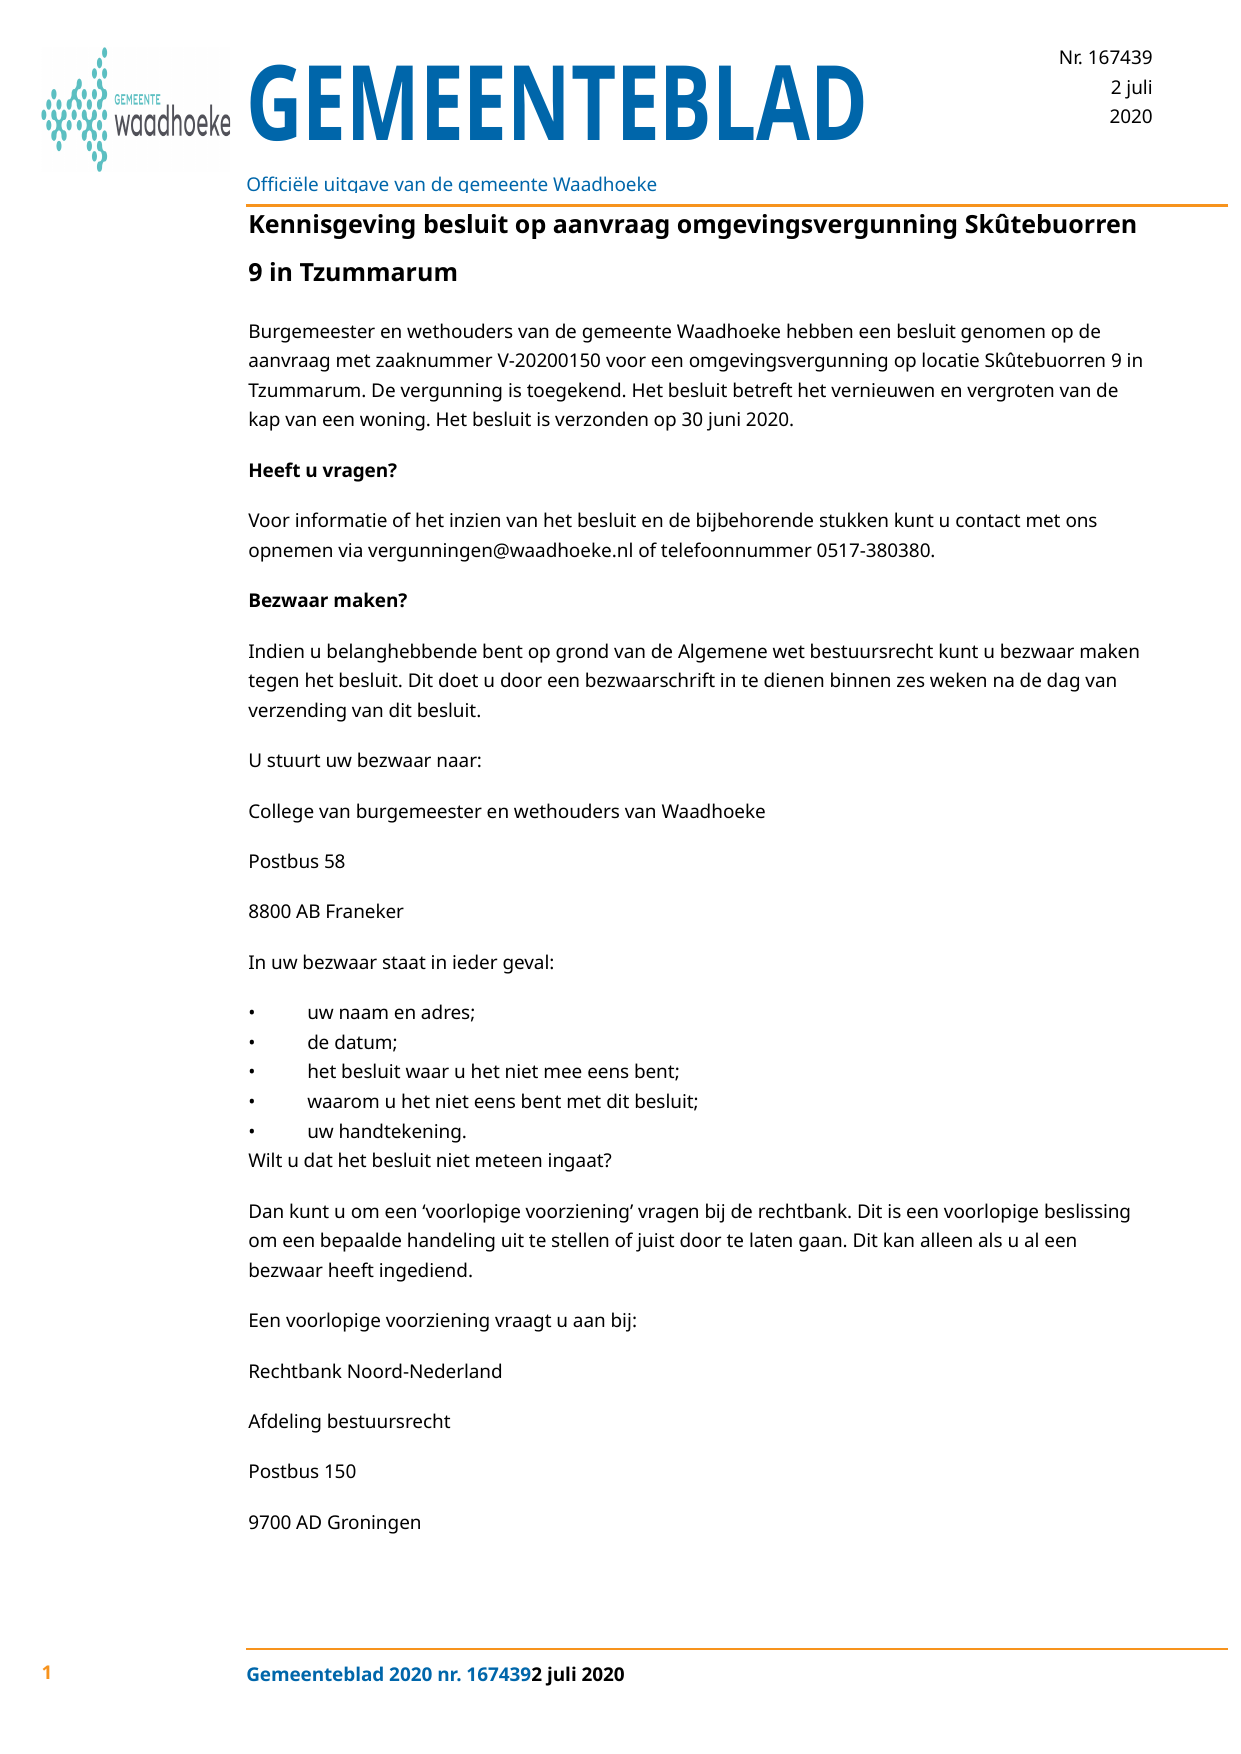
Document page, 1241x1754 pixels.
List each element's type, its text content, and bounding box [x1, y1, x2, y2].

text Kennisgeving besluit op aanvraag omgevingsvergunning Skûtebuorren 9 in Tzummarum [248, 207, 1152, 288]
list waarom u het niet eens bent met dit besluit; [248, 1088, 1152, 1114]
text Dan kunt u om een ‘voorlopige voorziening’ vragen bij de rechtbank. Dit is een voorlopige beslissing om een bepaalde handeling uit te stellen of juist door te laten gaan. Dit kan alleen als u al een bezwaar heeft ingediend. [248, 1198, 1152, 1283]
text Heeft u vragen? [248, 457, 1152, 483]
list het besluit waar u het niet mee eens bent; [248, 1059, 1152, 1084]
text College van burgemeester en wethouders van Waadhoeke [248, 798, 1152, 824]
list de datum; [248, 1029, 1152, 1055]
text Postbus 58 [248, 848, 1152, 874]
text Wilt u dat het besluit niet meteen ingaat? [248, 1147, 1152, 1173]
text Afdeling bestuursrecht [248, 1408, 1152, 1434]
text 8800 AB Franeker [248, 899, 1152, 924]
text Postbus 150 [248, 1459, 1152, 1484]
text 9700 AD Groningen [248, 1509, 1152, 1535]
text Een voorlopige voorziening vraagt u aan bij: [248, 1307, 1152, 1333]
text Bezwaar maken? [248, 587, 1152, 613]
text Voor informatie of het inzien van het besluit en de bijbehorende stukken kunt u contact met ons opnemen via vergunningen@waadhoeke.nl of telefoonnummer 0517-380380. [248, 507, 1152, 563]
text U stuurt uw bezwaar naar: [248, 747, 1152, 773]
list uw handtekening. [248, 1118, 1152, 1144]
text Indien u belanghebbende bent op grond van de Algemene wet bestuursrecht kunt u bezwaar maken tegen het besluit. Dit doet u door een bezwaarschrift in te dienen binnen zes weken na de dag van verzending van dit besluit. [248, 638, 1152, 723]
picture [41, 47, 231, 172]
list uw naam en adres; [248, 999, 1152, 1025]
text Burgemeester en wethouders van de gemeente Waadhoeke hebben een besluit genomen op de aanvraag met zaaknummer V-20200150 voor een omgevingsvergunning op locatie Skûtebuorren 9 in Tzummarum. De vergunning is toegekend. Het besluit betreft het vernieuwen en vergroten van de kap van een woning. Het besluit is verzonden op 30 juni 2020. [248, 318, 1152, 432]
text Rechtbank Noord-Nederland [248, 1358, 1152, 1384]
text In uw bezwaar staat in ieder geval: [248, 949, 1152, 975]
